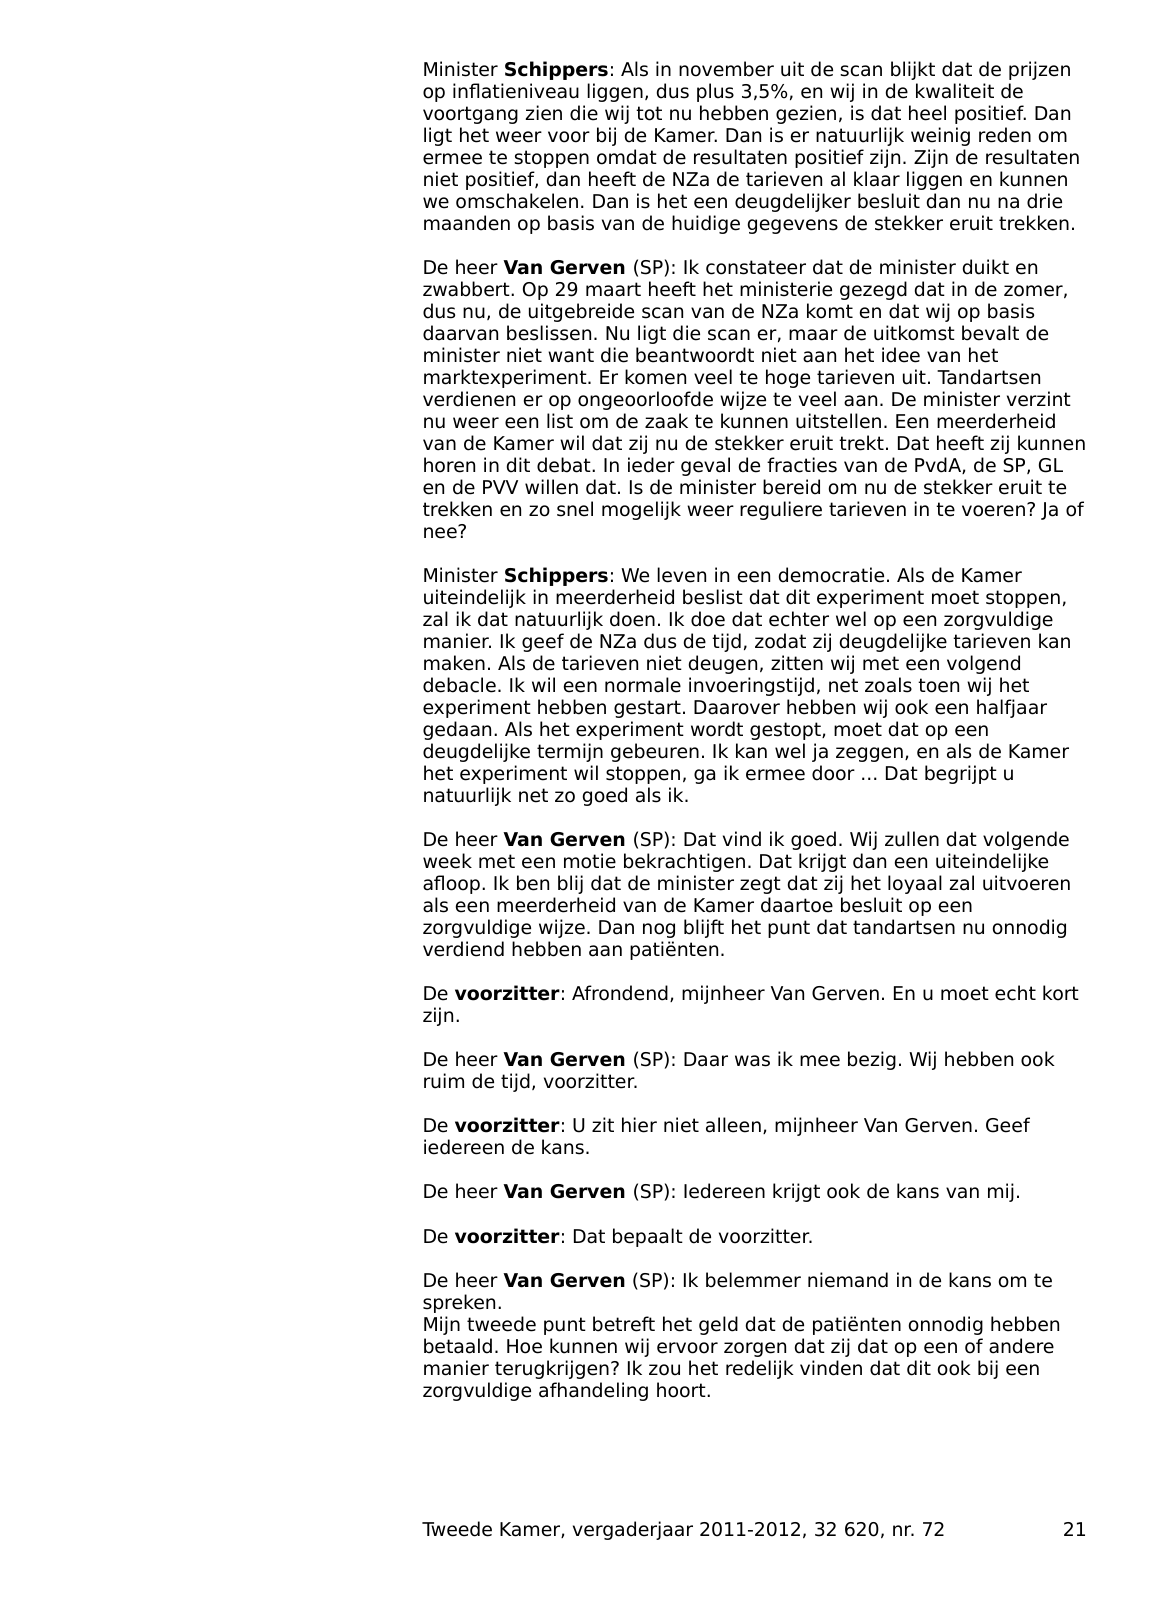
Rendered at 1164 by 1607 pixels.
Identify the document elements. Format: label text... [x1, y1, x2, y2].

text De voorzitter: Afrondend, mijnheer Van Gerven. En u moet echt kort zijn. [422, 983, 1087, 1027]
text Minister Schippers: We leven in een democratie. Als de Kamer uiteindelijk in meerderheid beslist dat dit experiment moet stoppen, zal ik dat natuurlijk doen. Ik doe dat echter wel op een zorgvuldige manier. Ik geef de NZa dus de tijd, zodat zij deugdelijke tarieven kan maken. Als de tarieven niet deugen, zitten wij met een volgend debacle. Ik wil een normale invoeringstijd, net zoals toen wij het experiment hebben gestart. Daarover hebben wij ook een halfjaar gedaan. Als het experiment wordt gestopt, moet dat op een deugdelijke termijn gebeuren. Ik kan wel ja zeggen, en als de Kamer het experiment wil stoppen, ga ik ermee door ... Dat begrijpt u natuurlijk net zo goed als ik. [422, 565, 1087, 807]
text De voorzitter: Dat bepaalt de voorzitter. [422, 1226, 1087, 1248]
text De voorzitter: U zit hier niet alleen, mijnheer Van Gerven. Geef iedereen de kans. [422, 1115, 1087, 1159]
text Minister Schippers: Als in november uit de scan blijkt dat de prijzen op inflatieniveau liggen, dus plus 3,5%, en wij in de kwaliteit de voortgang zien die wij tot nu hebben gezien, is dat heel positief. Dan ligt het weer voor bij de Kamer. Dan is er natuurlijk weinig reden om ermee te stoppen omdat de resultaten positief zijn. Zijn de resultaten niet positief, dan heeft de NZa de tarieven al klaar liggen en kunnen we omschakelen. Dan is het een deugdelijker besluit dan nu na drie maanden op basis van de huidige gegevens de stekker eruit trekken. [422, 59, 1087, 235]
text De heer Van Gerven (SP): Daar was ik mee bezig. Wij hebben ook ruim de tijd, voorzitter. [422, 1049, 1087, 1093]
text De heer Van Gerven (SP): Dat vind ik goed. Wij zullen dat volgende week met een motie bekrachtigen. Dat krijgt dan een uiteindelijke afloop. Ik ben blij dat de minister zegt dat zij het loyaal zal uitvoeren als een meerderheid van de Kamer daartoe besluit op een zorgvuldige wijze. Dan nog blijft het punt dat tandartsen nu onnodig verdiend hebben aan patiënten. [422, 829, 1087, 961]
text De heer Van Gerven (SP): Ik constateer dat de minister duikt en zwabbert. Op 29 maart heeft het ministerie gezegd dat in de zomer, dus nu, de uitgebreide scan van de NZa komt en dat wij op basis daarvan beslissen. Nu ligt die scan er, maar de uitkomst bevalt de minister niet want die beantwoordt niet aan het idee van het marktexperiment. Er komen veel te hoge tarieven uit. Tandartsen verdienen er op ongeoorloofde wijze te veel aan. De minister verzint nu weer een list om de zaak te kunnen uitstellen. Een meerderheid van de Kamer wil dat zij nu de stekker eruit trekt. Dat heeft zij kunnen horen in dit debat. In ieder geval de fracties van de PvdA, de SP, GL en de PVV willen dat. Is de minister bereid om nu de stekker eruit te trekken en zo snel mogelijk weer reguliere tarieven in te voeren? Ja of nee? [422, 257, 1087, 543]
text De heer Van Gerven (SP): Iedereen krijgt ook de kans van mij. [422, 1181, 1087, 1203]
text Mijn tweede punt betreft het geld dat de patiënten onnodig hebben betaald. Hoe kunnen wij ervoor zorgen dat zij dat op een of andere manier terugkrijgen? Ik zou het redelijk vinden dat dit ook bij een zorgvuldige afhandeling hoort. [422, 1314, 1087, 1402]
text De heer Van Gerven (SP): Ik belemmer niemand in de kans om te spreken. [422, 1270, 1087, 1314]
